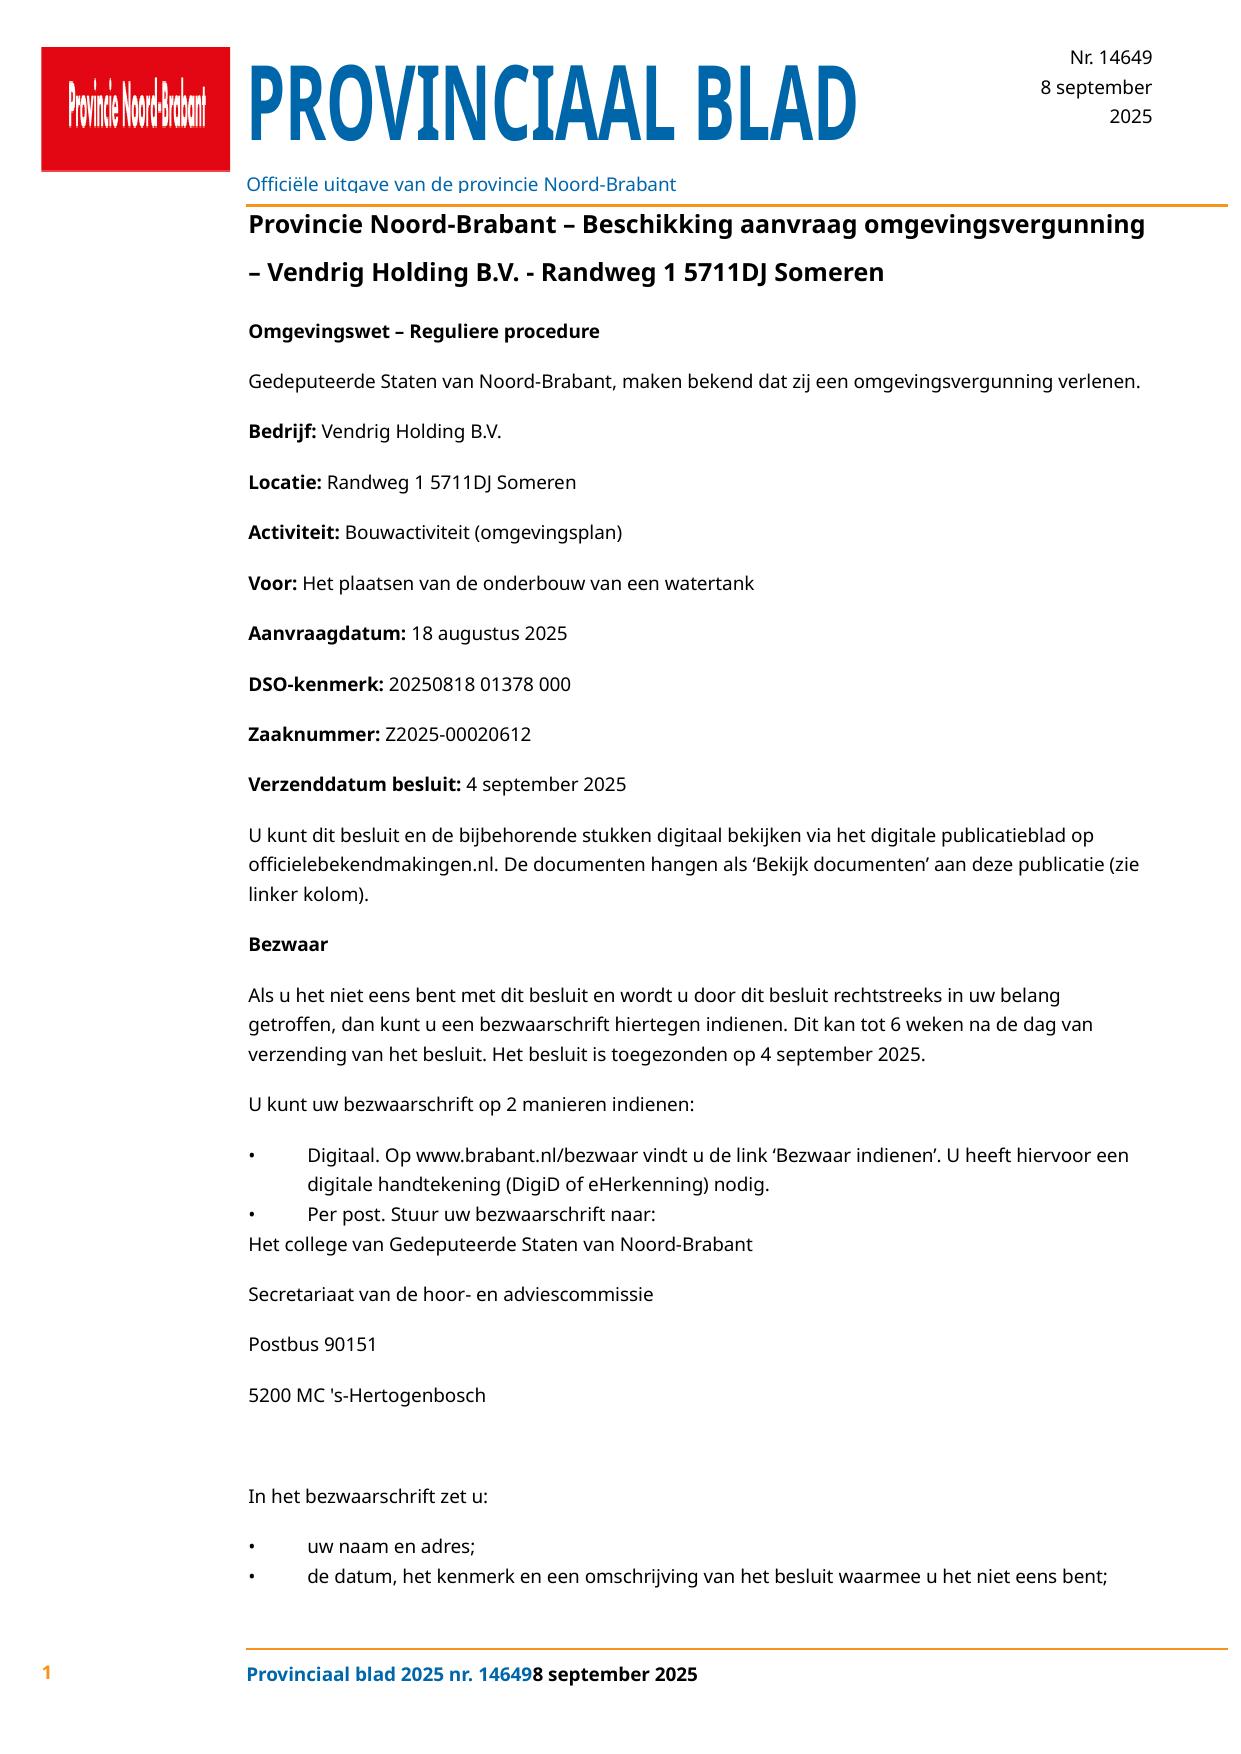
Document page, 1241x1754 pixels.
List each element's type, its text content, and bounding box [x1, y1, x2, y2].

text Voor: Het plaatsen van de onderbouw van een watertank [248, 570, 1152, 596]
text Provincie Noord-Brabant – Beschikking aanvraag omgevingsvergunning – Vendrig Holding B.V. - Randweg 1 5711DJ Someren [248, 207, 1152, 288]
text Het college van Gedeputeerde Staten van Noord-Brabant [248, 1231, 1152, 1257]
text Secretariaat van de hoor- en adviescommissie [248, 1281, 1152, 1307]
text Zaaknummer: Z2025-00020612 [248, 721, 1152, 747]
text Als u het niet eens bent met dit besluit en wordt u door dit besluit rechtstreeks in uw belang getroffen, dan kunt u een bezwaarschrift hiertegen indienen. Dit kan tot 6 weken na de dag van verzending van het besluit. Het besluit is toegezonden op 4 september 2025. [248, 982, 1152, 1067]
list Digitaal. Op www.brabant.nl/bezwaar vindt u de link ‘Bezwaar indienen’. U heeft hiervoor een digitale handtekening (DigiD of eHerkenning) nodig. [248, 1142, 1152, 1197]
text U kunt uw bezwaarschrift op 2 manieren indienen: [248, 1092, 1152, 1117]
text Bezwaar [248, 932, 1152, 957]
text Gedeputeerde Staten van Noord-Brabant, maken bekend dat zij een omgevingsvergunning verlenen. [248, 368, 1152, 394]
text DSO-kenmerk: 20250818 01378 000 [248, 671, 1152, 697]
text Postbus 90151 [248, 1332, 1152, 1357]
text In het bezwaarschrift zet u: [248, 1483, 1152, 1509]
text Bedrijf: Vendrig Holding B.V. [248, 419, 1152, 444]
list Per post. Stuur uw bezwaarschrift naar: [248, 1201, 1152, 1227]
list uw naam en adres; [248, 1533, 1152, 1559]
text Locatie: Randweg 1 5711DJ Someren [248, 469, 1152, 495]
text Activiteit: Bouwactiviteit (omgevingsplan) [248, 519, 1152, 545]
list de datum, het kenmerk en een omschrijving van het besluit waarmee u het niet eens bent; [248, 1563, 1152, 1589]
picture [41, 47, 231, 172]
text Verzenddatum besluit: 4 september 2025 [248, 772, 1152, 797]
text Omgevingswet – Reguliere procedure [248, 318, 1152, 344]
text Aanvraagdatum: 18 augustus 2025 [248, 620, 1152, 646]
text 5200 MC 's‑Hertogenbosch [248, 1382, 1152, 1408]
text U kunt dit besluit en de bijbehorende stukken digitaal bekijken via het digitale publicatieblad op officielebekendmakingen.nl. De documenten hangen als ‘Bekijk documenten’ aan deze publicatie (zie linker kolom). [248, 822, 1152, 907]
